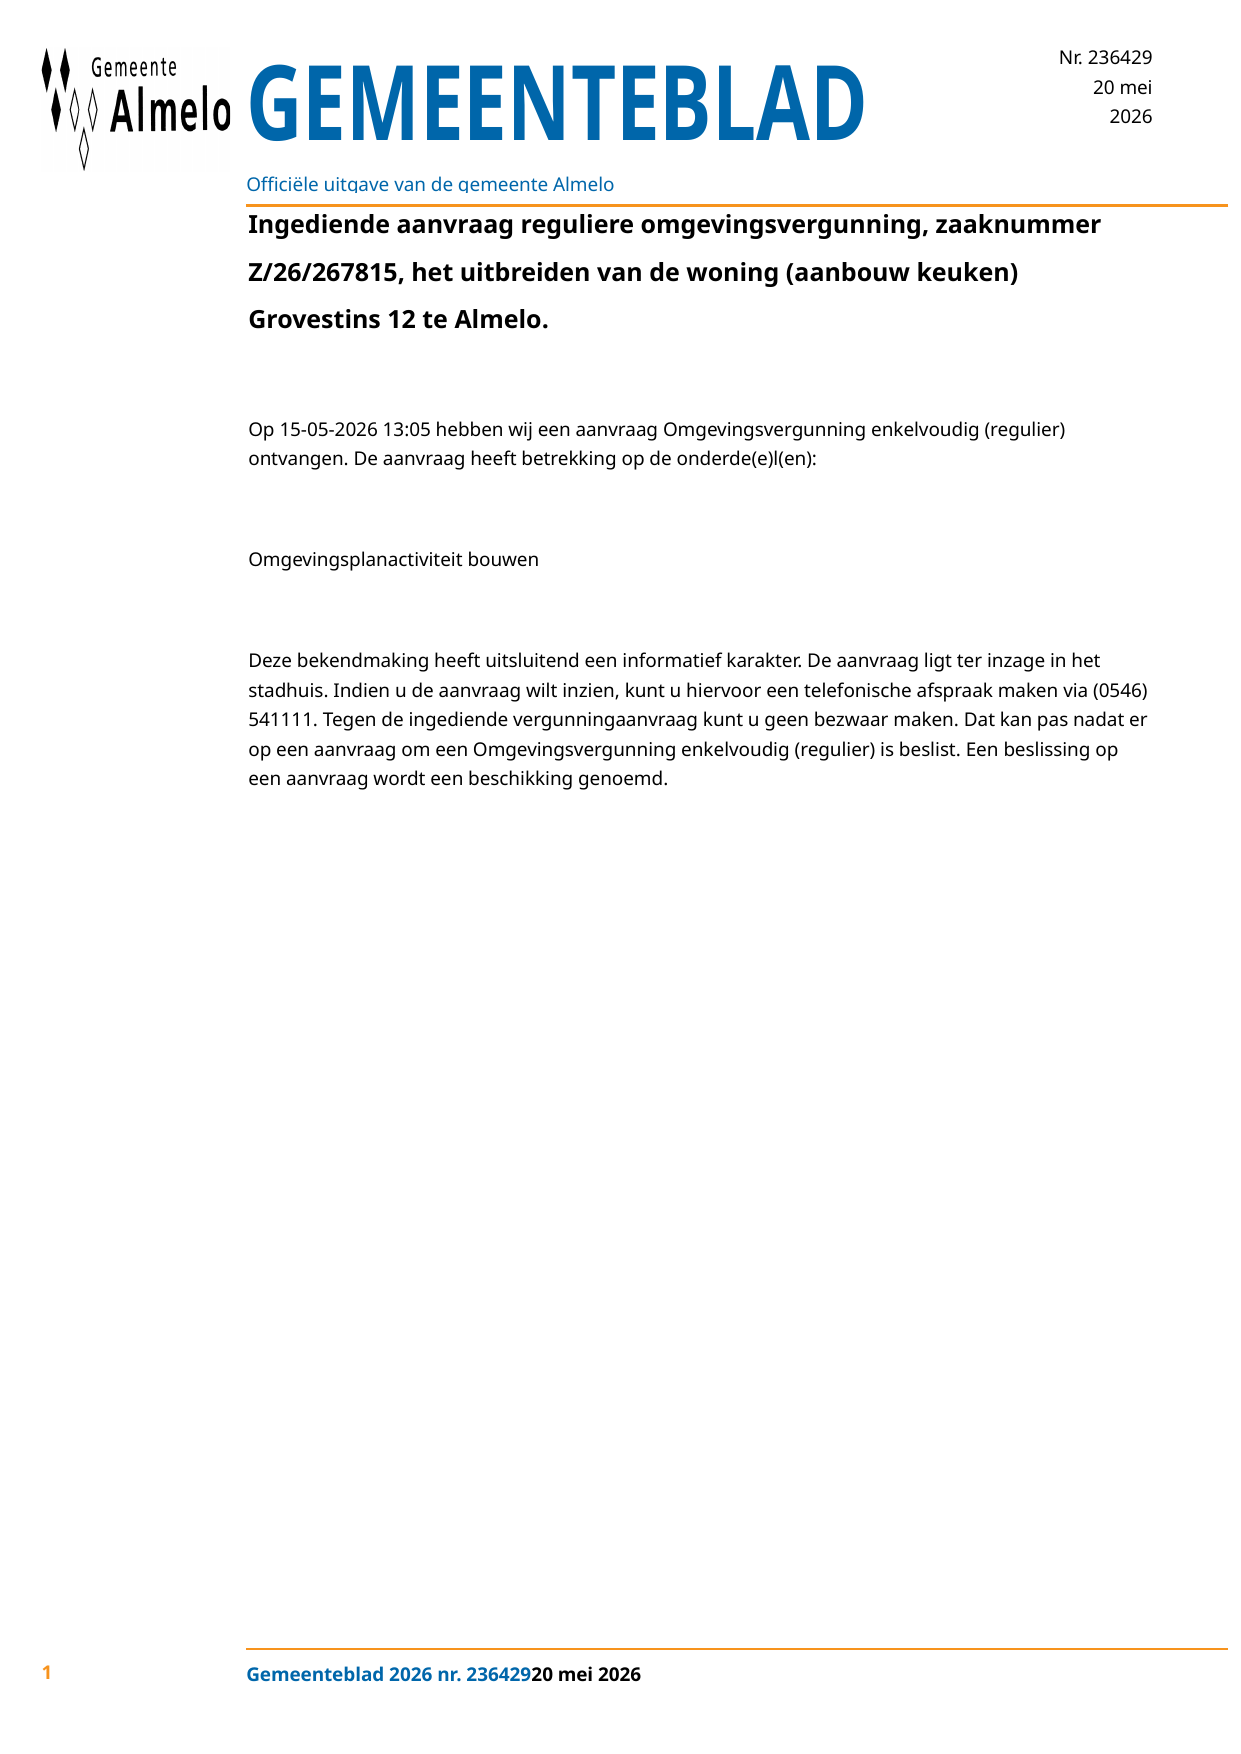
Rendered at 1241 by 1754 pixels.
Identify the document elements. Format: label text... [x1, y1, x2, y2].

picture [41, 47, 231, 172]
text Ingediende aanvraag reguliere omgevingsvergunning, zaaknummer Z/26/267815, het uitbreiden van de woning (aanbouw keuken) Grovestins 12 te Almelo. [248, 207, 1152, 336]
text Op 15-05-2026 13:05 hebben wij een aanvraag Omgevingsvergunning enkelvoudig (regulier) ontvangen. De aanvraag heeft betrekking op de onderde(e)l(en): [248, 416, 1152, 471]
text Deze bekendmaking heeft uitsluitend een informatief karakter. De aanvraag ligt ter inzage in het stadhuis. Indien u de aanvraag wilt inzien, kunt u hiervoor een telefonische afspraak maken via (0546) 541111. Tegen de ingediende vergunningaanvraag kunt u geen bezwaar maken. Dat kan pas nadat er op een aanvraag om een Omgevingsvergunning enkelvoudig (regulier) is beslist. Een beslissing op een aanvraag wordt een beschikking genoemd. [248, 647, 1152, 791]
text Omgevingsplanactiviteit bouwen [248, 546, 1152, 572]
